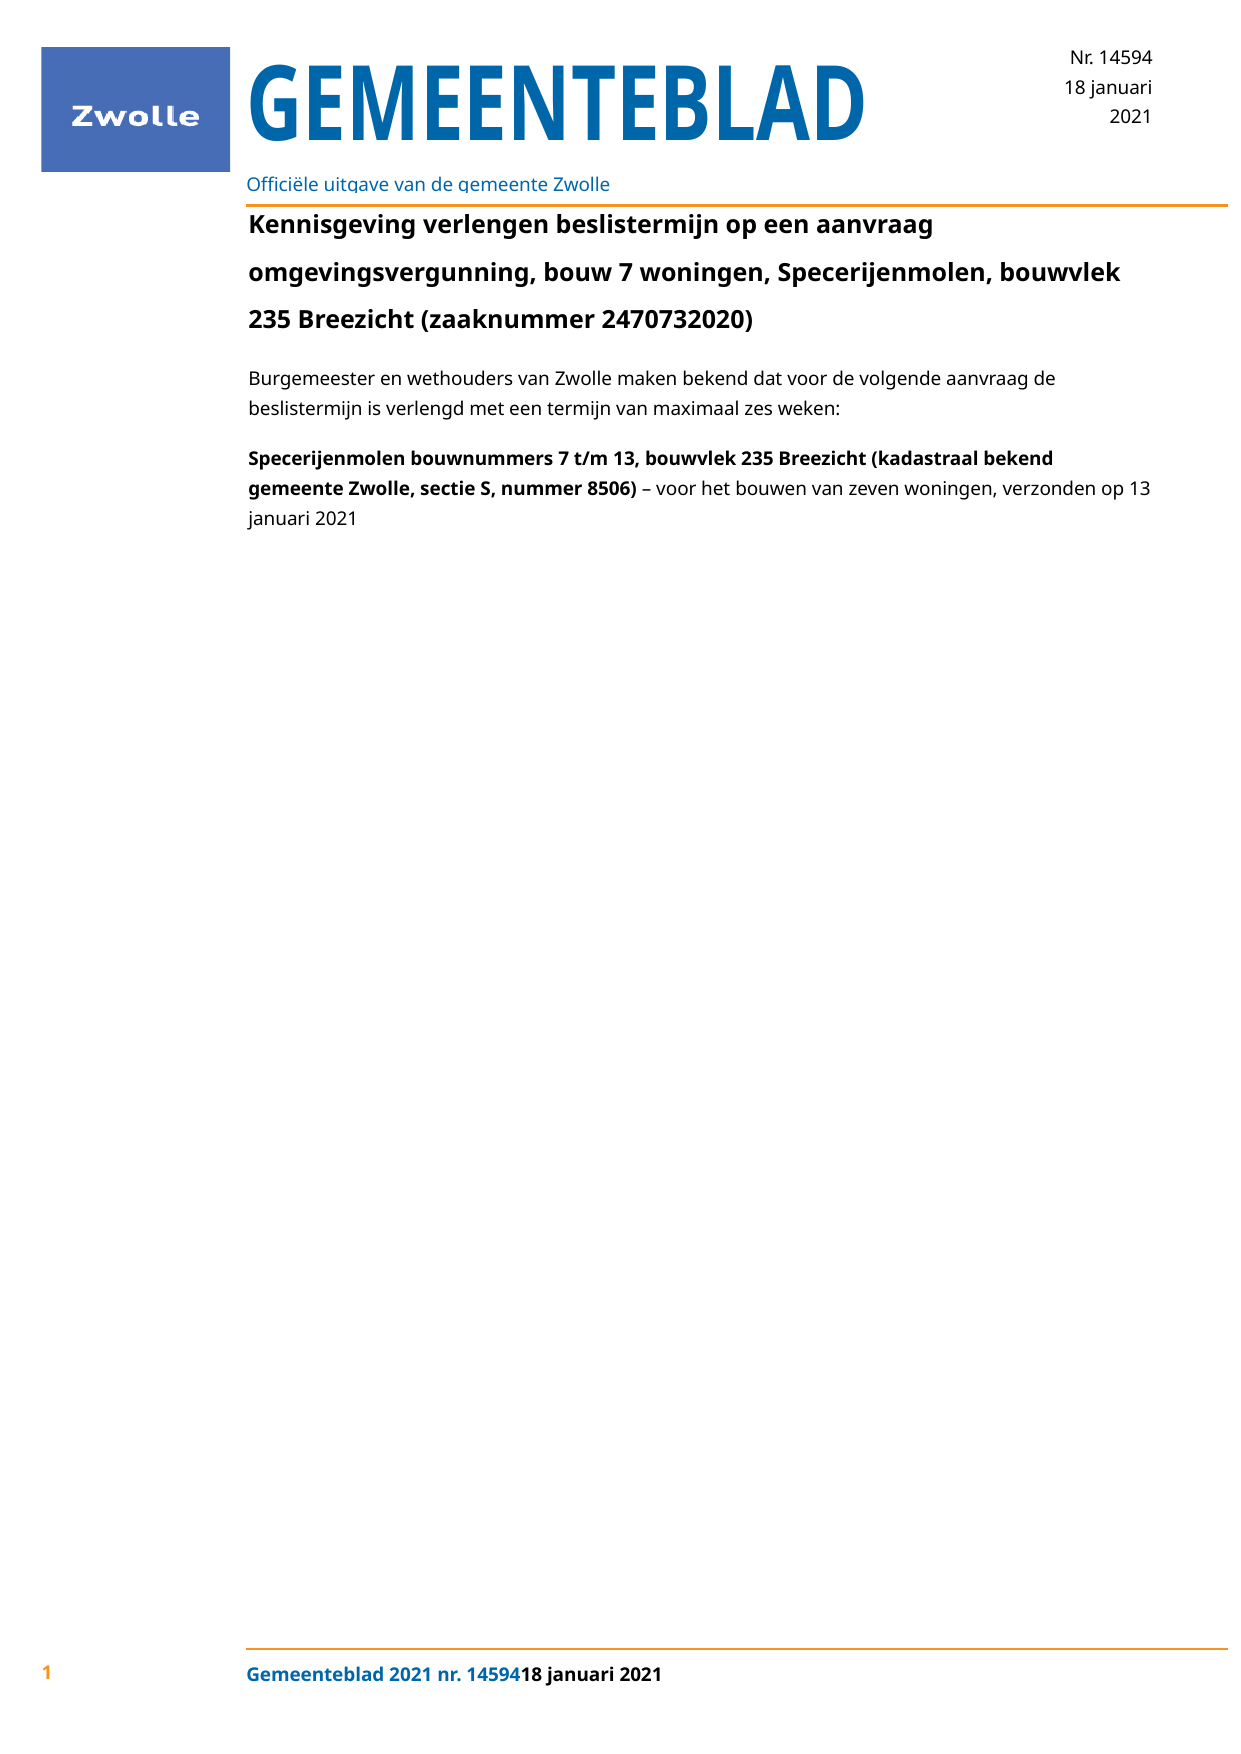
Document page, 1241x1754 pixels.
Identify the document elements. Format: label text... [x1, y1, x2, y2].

text Burgemeester en wethouders van Zwolle maken bekend dat voor de volgende aanvraag de beslistermijn is verlengd met een termijn van maximaal zes weken: [248, 366, 1152, 421]
text Specerijenmolen bouwnummers 7 t/m 13, bouwvlek 235 Breezicht (kadastraal bekend gemeente Zwolle, sectie S, nummer 8506) – voor het bouwen van zeven woningen, verzonden op 13 januari 2021 [248, 446, 1152, 530]
picture [41, 47, 231, 172]
text Kennisgeving verlengen beslistermijn op een aanvraag omgevingsvergunning, bouw 7 woningen, Specerijenmolen, bouwvlek 235 Breezicht (zaaknummer 2470732020) [248, 207, 1152, 336]
